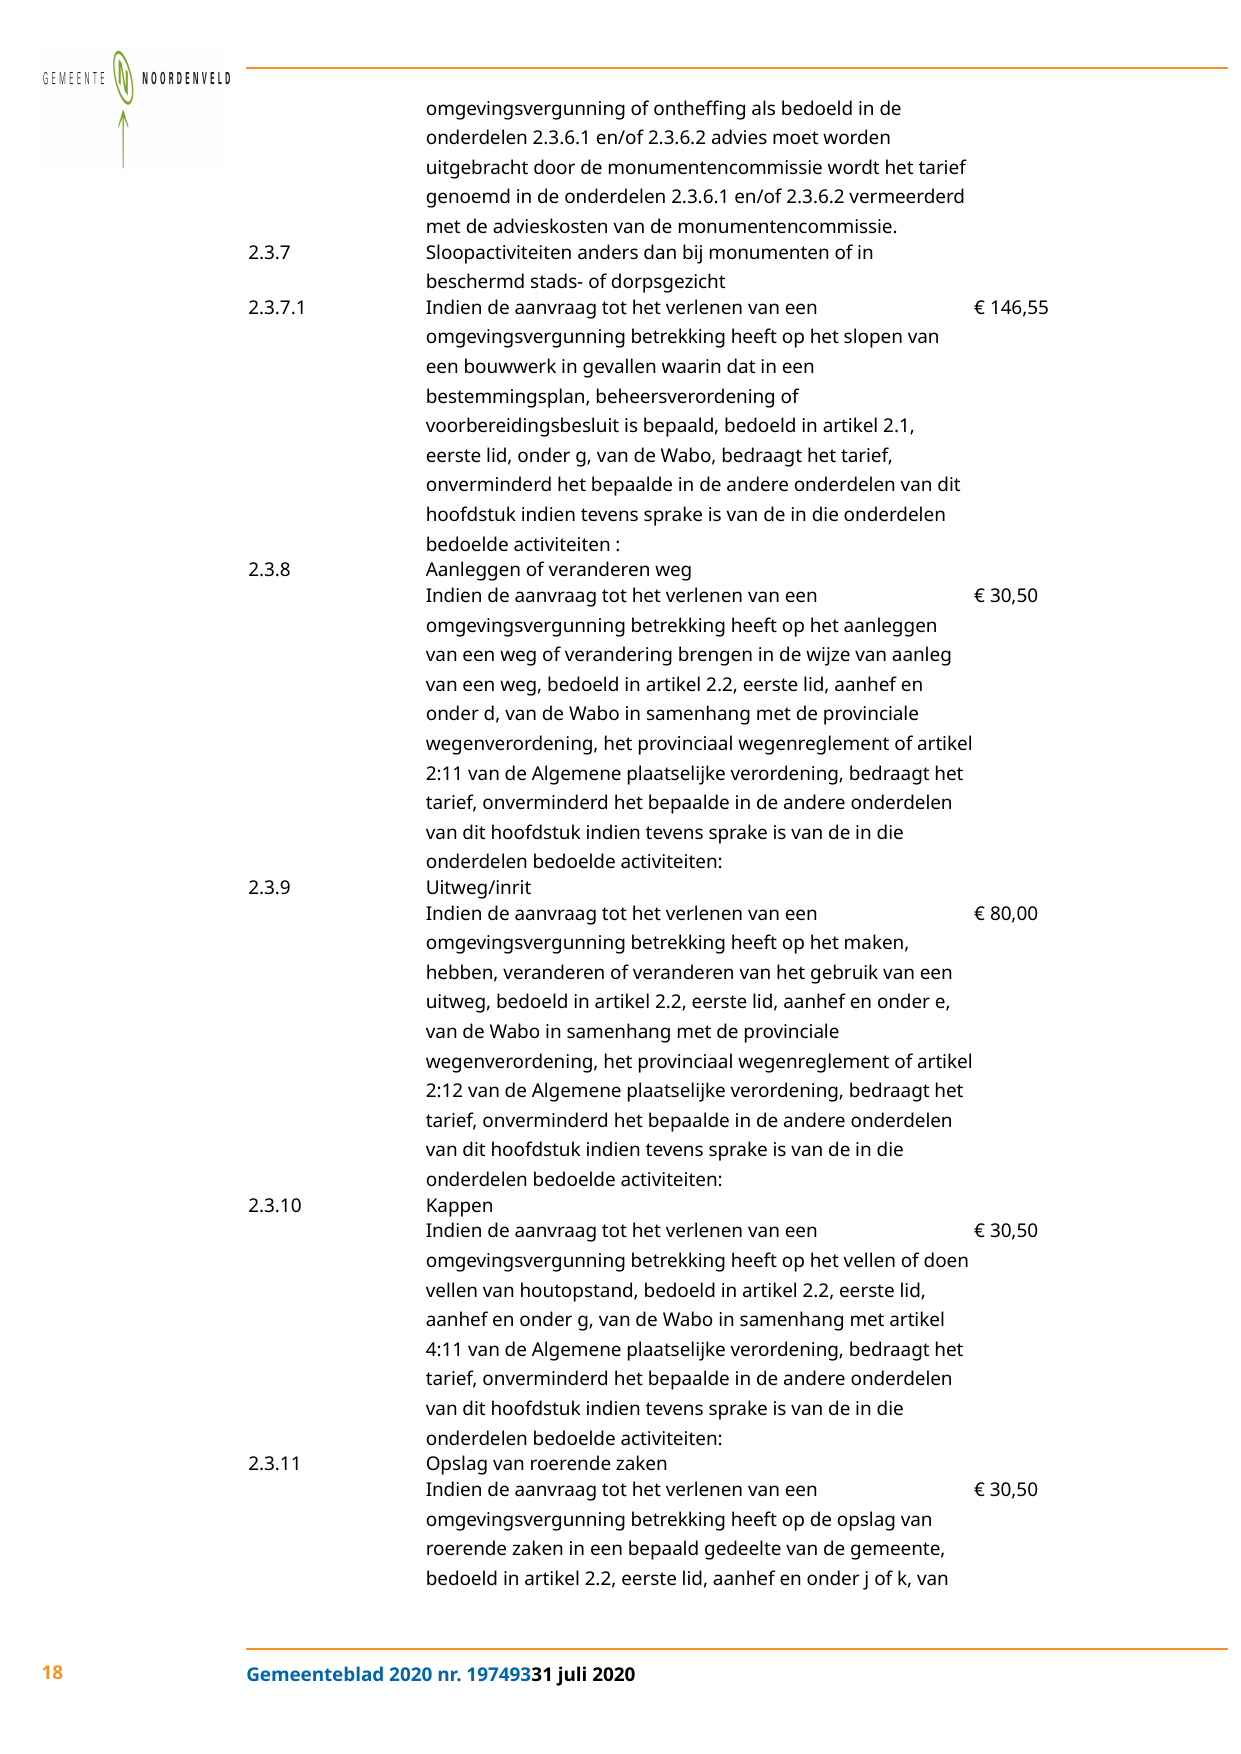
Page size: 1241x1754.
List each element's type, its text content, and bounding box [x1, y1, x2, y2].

table_cell Indien de aanvraag tot het verlenen van een omgevingsvergunning betrekking heeft op het aanleggen van een weg of verandering brengen in de wijze van aanleg van een weg, bedoeld in artikel 2.2, eerste lid, aanhef en onder d, van de Wabo in samenhang met de provinciale wegenverordening, het provinciaal wegenreglement of artikel 2:11 van de Algemene plaatselijke verordening, bedraagt het tarief, onverminderd het bepaalde in de andere onderdelen van dit hoofdstuk indien tevens sprake is van de in die onderdelen bedoelde activiteiten: [426, 582, 974, 874]
table_cell Indien de aanvraag tot het verlenen van een omgevingsvergunning betrekking heeft op de opslag van roerende zaken in een bepaald gedeelte van de gemeente, bedoeld in artikel 2.2, eerste lid, aanhef en onder j of k, van [426, 1476, 974, 1591]
table_cell Indien de aanvraag tot het verlenen van een omgevingsvergunning betrekking heeft op het slopen van een bouwwerk in gevallen waarin dat in een bestemmingsplan, beheersverordening of voorbereidingsbesluit is bepaald, bedoeld in artikel 2.1, eerste lid, onder g, van de Wabo, bedraagt het tarief, onverminderd het bepaalde in de andere onderdelen van dit hoofdstuk indien tevens sprake is van de in die onderdelen bedoelde activiteiten : [426, 294, 974, 557]
picture [41, 47, 231, 172]
table_cell Indien de aanvraag tot het verlenen van een omgevingsvergunning betrekking heeft op het maken, hebben, veranderen of veranderen van het gebruik van een uitweg, bedoeld in artikel 2.2, eerste lid, aanhef en onder e, van de Wabo in samenhang met de provinciale wegenverordening, het provinciaal wegenreglement of artikel 2:12 van de Algemene plaatselijke verordening, bedraagt het tarief, onverminderd het bepaalde in de andere onderdelen van dit hoofdstuk indien tevens sprake is van de in die onderdelen bedoelde activiteiten: [426, 900, 974, 1192]
table_cell € 80,00 [974, 900, 1152, 1192]
table_cell [248, 900, 426, 1192]
table_cell [248, 1218, 426, 1451]
table_cell omgevingsvergunning of ontheffing als bedoeld in de onderdelen 2.3.6.1 en/of 2.3.6.2 advies moet worden uitgebracht door de monumentencommissie wordt het tarief genoemd in de onderdelen 2.3.6.1 en/of 2.3.6.2 vermeerderd met de advieskosten van de monumentencommissie. [426, 95, 974, 239]
table_cell € 30,50 [974, 1476, 1152, 1591]
table_cell 2.3.9 [248, 874, 426, 900]
table_cell € 146,55 [974, 294, 1152, 557]
table_cell [248, 1476, 426, 1591]
table_cell [248, 95, 426, 239]
table_cell [974, 874, 1152, 900]
table_cell [974, 1192, 1152, 1218]
table_cell Uitweg/inrit [426, 874, 974, 900]
table_cell € 30,50 [974, 582, 1152, 874]
table_cell 2.3.7.1 [248, 294, 426, 557]
table_cell [974, 95, 1152, 239]
table_cell 2.3.10 [248, 1192, 426, 1218]
table_cell [974, 557, 1152, 582]
table_cell Indien de aanvraag tot het verlenen van een omgevingsvergunning betrekking heeft op het vellen of doen vellen van houtopstand, bedoeld in artikel 2.2, eerste lid, aanhef en onder g, van de Wabo in samenhang met artikel 4:11 van de Algemene plaatselijke verordening, bedraagt het tarief, onverminderd het bepaalde in de andere onderdelen van dit hoofdstuk indien tevens sprake is van de in die onderdelen bedoelde activiteiten: [426, 1218, 974, 1451]
table_cell [974, 239, 1152, 294]
table_cell Kappen [426, 1192, 974, 1218]
table_cell [974, 1451, 1152, 1476]
table_cell € 30,50 [974, 1218, 1152, 1451]
table_cell Opslag van roerende zaken [426, 1451, 974, 1476]
table_cell 2.3.8 [248, 557, 426, 582]
table_cell 2.3.7 [248, 239, 426, 294]
table_cell 2.3.11 [248, 1451, 426, 1476]
table_cell Aanleggen of veranderen weg [426, 557, 974, 582]
table_cell Sloopactiviteiten anders dan bij monumenten of in beschermd stads- of dorpsgezicht [426, 239, 974, 294]
table_cell [248, 582, 426, 874]
